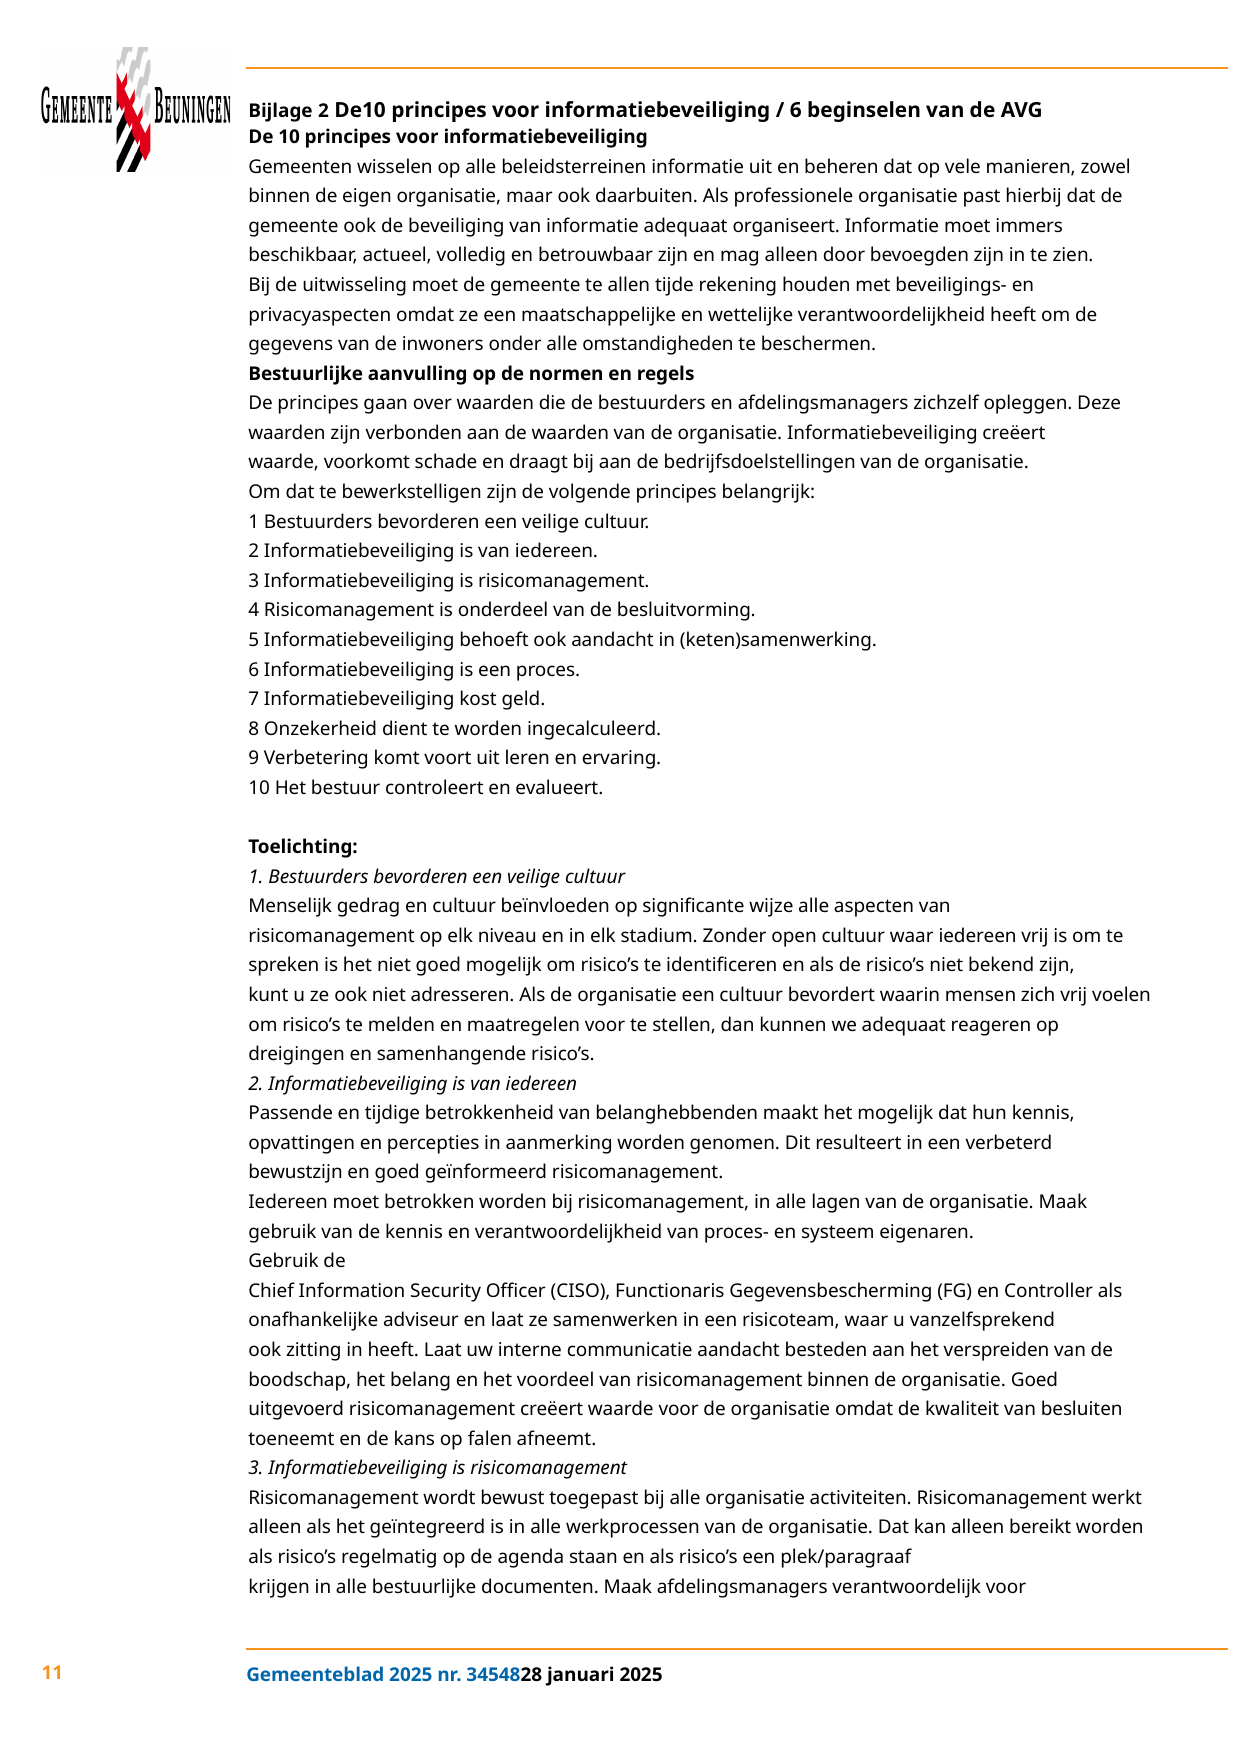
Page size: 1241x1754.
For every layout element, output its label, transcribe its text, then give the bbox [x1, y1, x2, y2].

text Bijlage 2 De10 principes voor informatiebeveiliging / 6 beginselen van de AVG [248, 95, 1152, 123]
text 4 Risicomanagement is onderdeel van de besluitvorming. [248, 597, 1152, 622]
text krijgen in alle bestuurlijke documenten. Maak afdelingsmanagers verantwoordelijk voor [248, 1573, 1152, 1599]
text Iedereen moet betrokken worden bij risicomanagement, in alle lagen van de organisatie. Maak gebruik van de kennis en verantwoordelijkheid van proces- en systeem eigenaren. [248, 1188, 1152, 1244]
text 3. Informatiebeveiliging is risicomanagement [248, 1454, 1152, 1480]
text Gebruik de [248, 1247, 1152, 1273]
text risicomanagement op elk niveau en in elk stadium. Zonder open cultuur waar iedereen vrij is om te spreken is het niet goed mogelijk om risico’s te identificeren en als de risico’s niet bekend zijn, [248, 922, 1152, 977]
text Chief Information Security Officer (CISO), Functionaris Gegevensbescherming (FG) en Controller als onafhankelijke adviseur en laat ze samenwerken in een risicoteam, waar u vanzelfsprekend [248, 1277, 1152, 1332]
text Passende en tijdige betrokkenheid van belanghebbenden maakt het mogelijk dat hun kennis, opvattingen en percepties in aanmerking worden genomen. Dit resulteert in een verbeterd [248, 1099, 1152, 1155]
text Om dat te bewerkstelligen zijn de volgende principes belangrijk: [248, 478, 1152, 504]
text 5 Informatiebeveiliging behoeft ook aandacht in (keten)samenwerking. [248, 626, 1152, 652]
text 2. Informatiebeveiliging is van iedereen [248, 1070, 1152, 1096]
text 1. Bestuurders bevorderen een veilige cultuur [248, 863, 1152, 889]
text waarde, voorkomt schade en draagt bij aan de bedrijfsdoelstellingen van de organisatie. [248, 449, 1152, 474]
text kunt u ze ook niet adresseren. Als de organisatie een cultuur bevordert waarin mensen zich vrij voelen om risico’s te melden en maatregelen voor te stellen, dan kunnen we adequaat reageren op dreigingen en samenhangende risico’s. [248, 981, 1152, 1066]
text De principes gaan over waarden die de bestuurders en afdelingsmanagers zichzelf opleggen. Deze waarden zijn verbonden aan de waarden van de organisatie. Informatiebeveiliging creëert [248, 389, 1152, 445]
text Gemeenten wisselen op alle beleidsterreinen informatie uit en beheren dat op vele manieren, zowel binnen de eigen organisatie, maar ook daarbuiten. Als professionele organisatie past hierbij dat de gemeente ook de beveiliging van informatie adequaat organiseert. Informatie moet immers beschikbaar, actueel, volledig en betrouwbaar zijn en mag alleen door bevoegden zijn in te zien. [248, 153, 1152, 267]
text Risicomanagement wordt bewust toegepast bij alle organisatie activiteiten. Risicomanagement werkt alleen als het geïntegreerd is in alle werkprocessen van de organisatie. Dat kan alleen bereikt worden als risico’s regelmatig op de agenda staan en als risico’s een plek/paragraaf [248, 1484, 1152, 1569]
picture [41, 47, 231, 172]
text Bestuurlijke aanvulling op de normen en regels [248, 360, 1152, 386]
text Bij de uitwisseling moet de gemeente te allen tijde rekening houden met beveiligings- en privacyaspecten omdat ze een maatschappelijke en wettelijke verantwoordelijkheid heeft om de gegevens van de inwoners onder alle omstandigheden te beschermen. [248, 271, 1152, 356]
text 9 Verbetering komt voort uit leren en ervaring. [248, 744, 1152, 770]
text Menselijk gedrag en cultuur beïnvloeden op significante wijze alle aspecten van [248, 892, 1152, 918]
text 3 Informatiebeveiliging is risicomanagement. [248, 567, 1152, 593]
text 2 Informatiebeveiliging is van iedereen. [248, 537, 1152, 563]
text ook zitting in heeft. Laat uw interne communicatie aandacht besteden aan het verspreiden van de boodschap, het belang en het voordeel van risicomanagement binnen de organisatie. Goed uitgevoerd risicomanagement creëert waarde voor de organisatie omdat de kwaliteit van besluiten toeneemt en de kans op falen afneemt. [248, 1336, 1152, 1451]
text 7 Informatiebeveiliging kost geld. [248, 685, 1152, 711]
text De 10 principes voor informatiebeveiliging [248, 123, 1152, 149]
text 6 Informatiebeveiliging is een proces. [248, 656, 1152, 682]
text 8 Onzekerheid dient te worden ingecalculeerd. [248, 715, 1152, 741]
text bewustzijn en goed geïnformeerd risicomanagement. [248, 1159, 1152, 1184]
text 10 Het bestuur controleert en evalueert. [248, 774, 1152, 800]
text Toelichting: [248, 833, 1152, 859]
text 1 Bestuurders bevorderen een veilige cultuur. [248, 508, 1152, 534]
